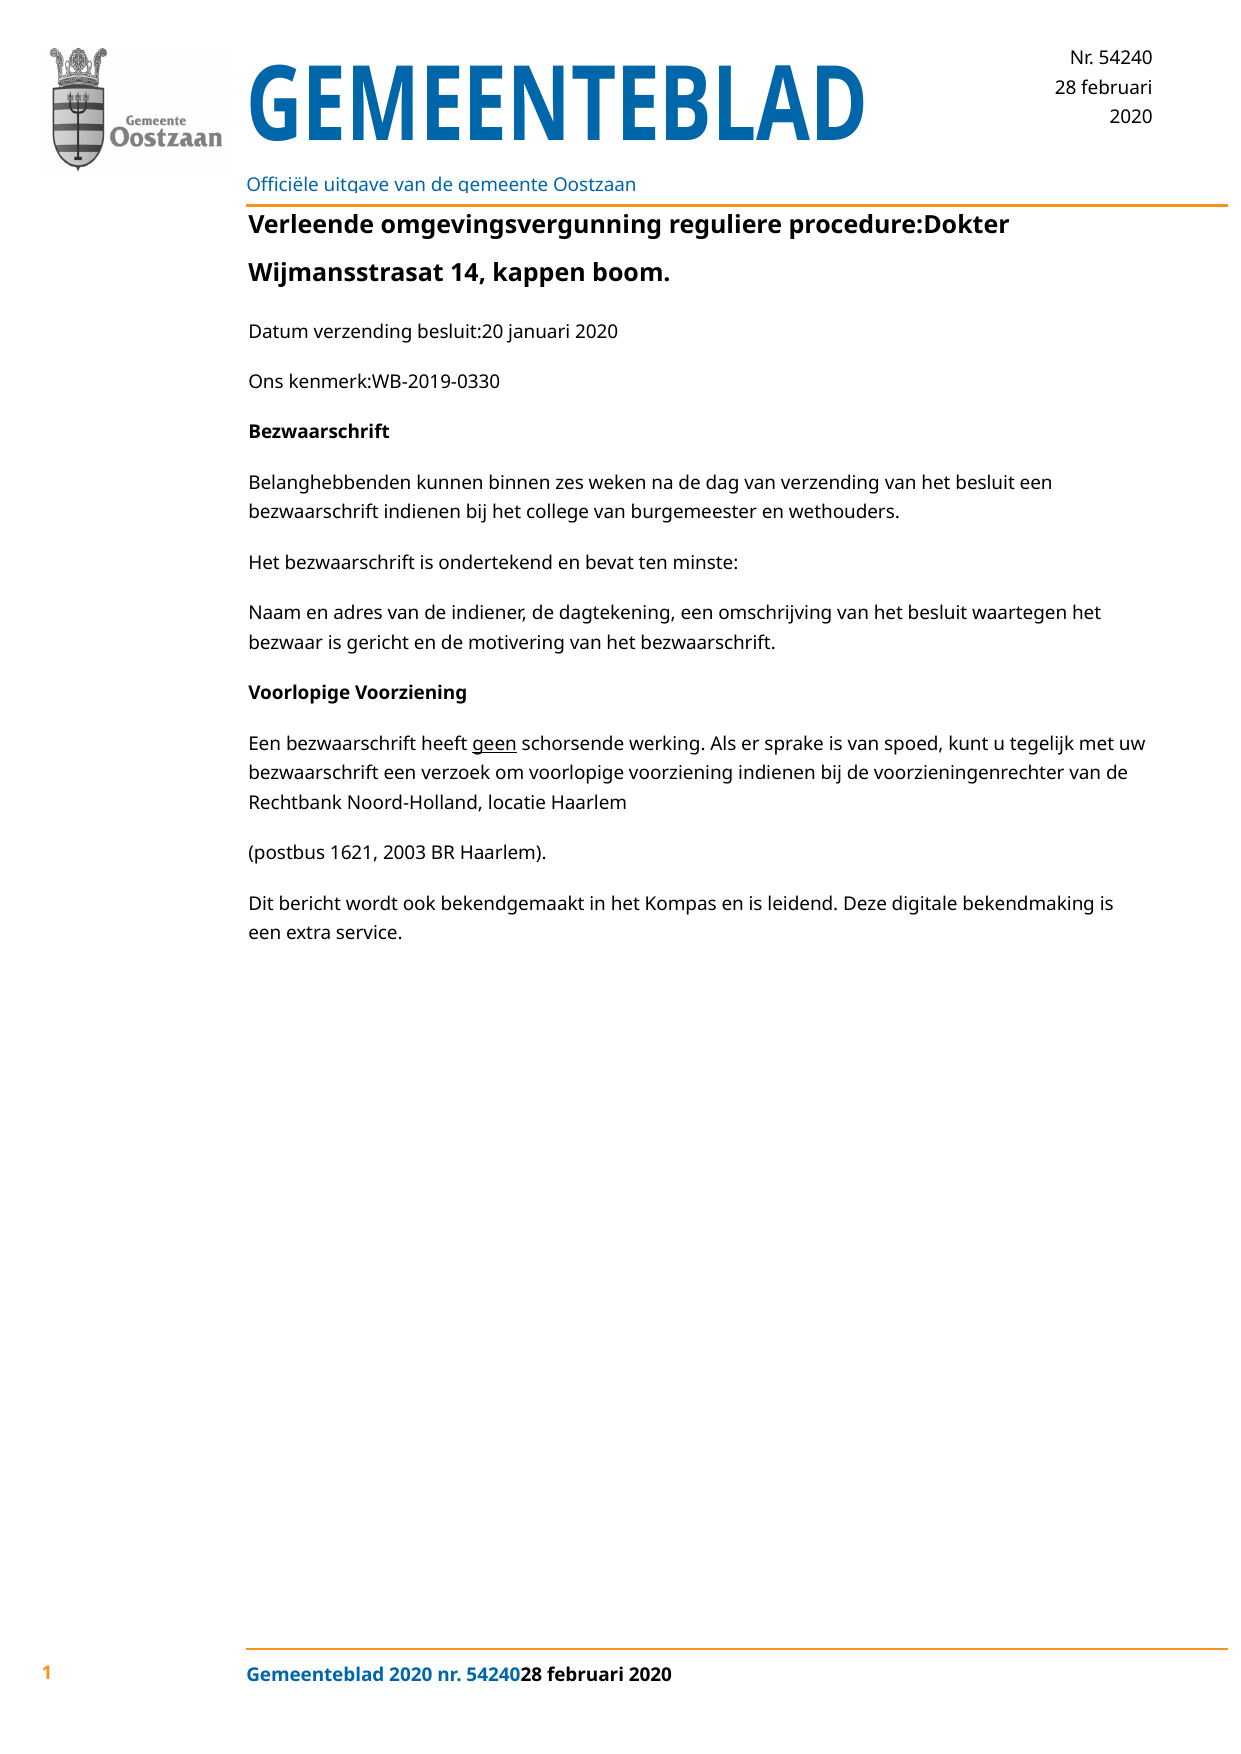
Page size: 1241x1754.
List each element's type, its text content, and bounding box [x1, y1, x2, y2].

text Belanghebbenden kunnen binnen zes weken na de dag van verzending van het besluit een bezwaarschrift indienen bij het college van burgemeester en wethouders. [248, 469, 1152, 524]
text Verleende omgevingsvergunning reguliere procedure:Dokter Wijmansstrasat 14, kappen boom. [248, 207, 1152, 288]
text Datum verzending besluit:20 januari 2020 [248, 318, 1152, 344]
text Naam en adres van de indiener, de dagtekening, een omschrijving van het besluit waartegen het bezwaar is gericht en de motivering van het bezwaarschrift. [248, 599, 1152, 655]
text Een bezwaarschrift heeft geen schorsende werking. Als er sprake is van spoed, kunt u tegelijk met uw bezwaarschrift een verzoek om voorlopige voorziening indienen bij de voorzieningenrechter van de Rechtbank Noord-Holland, locatie Haarlem [248, 730, 1152, 815]
text Bezwaarschrift [248, 419, 1152, 444]
text Het bezwaarschrift is ondertekend en bevat ten minste: [248, 549, 1152, 575]
text Voorlopige Voorziening [248, 679, 1152, 705]
text Dit bericht wordt ook bekendgemaakt in het Kompas en is leidend. Deze digitale bekendmaking is een extra service. [248, 890, 1152, 945]
text Ons kenmerk:WB-2019-0330 [248, 368, 1152, 394]
text (postbus 1621, 2003 BR Haarlem). [248, 839, 1152, 865]
picture [41, 47, 231, 172]
